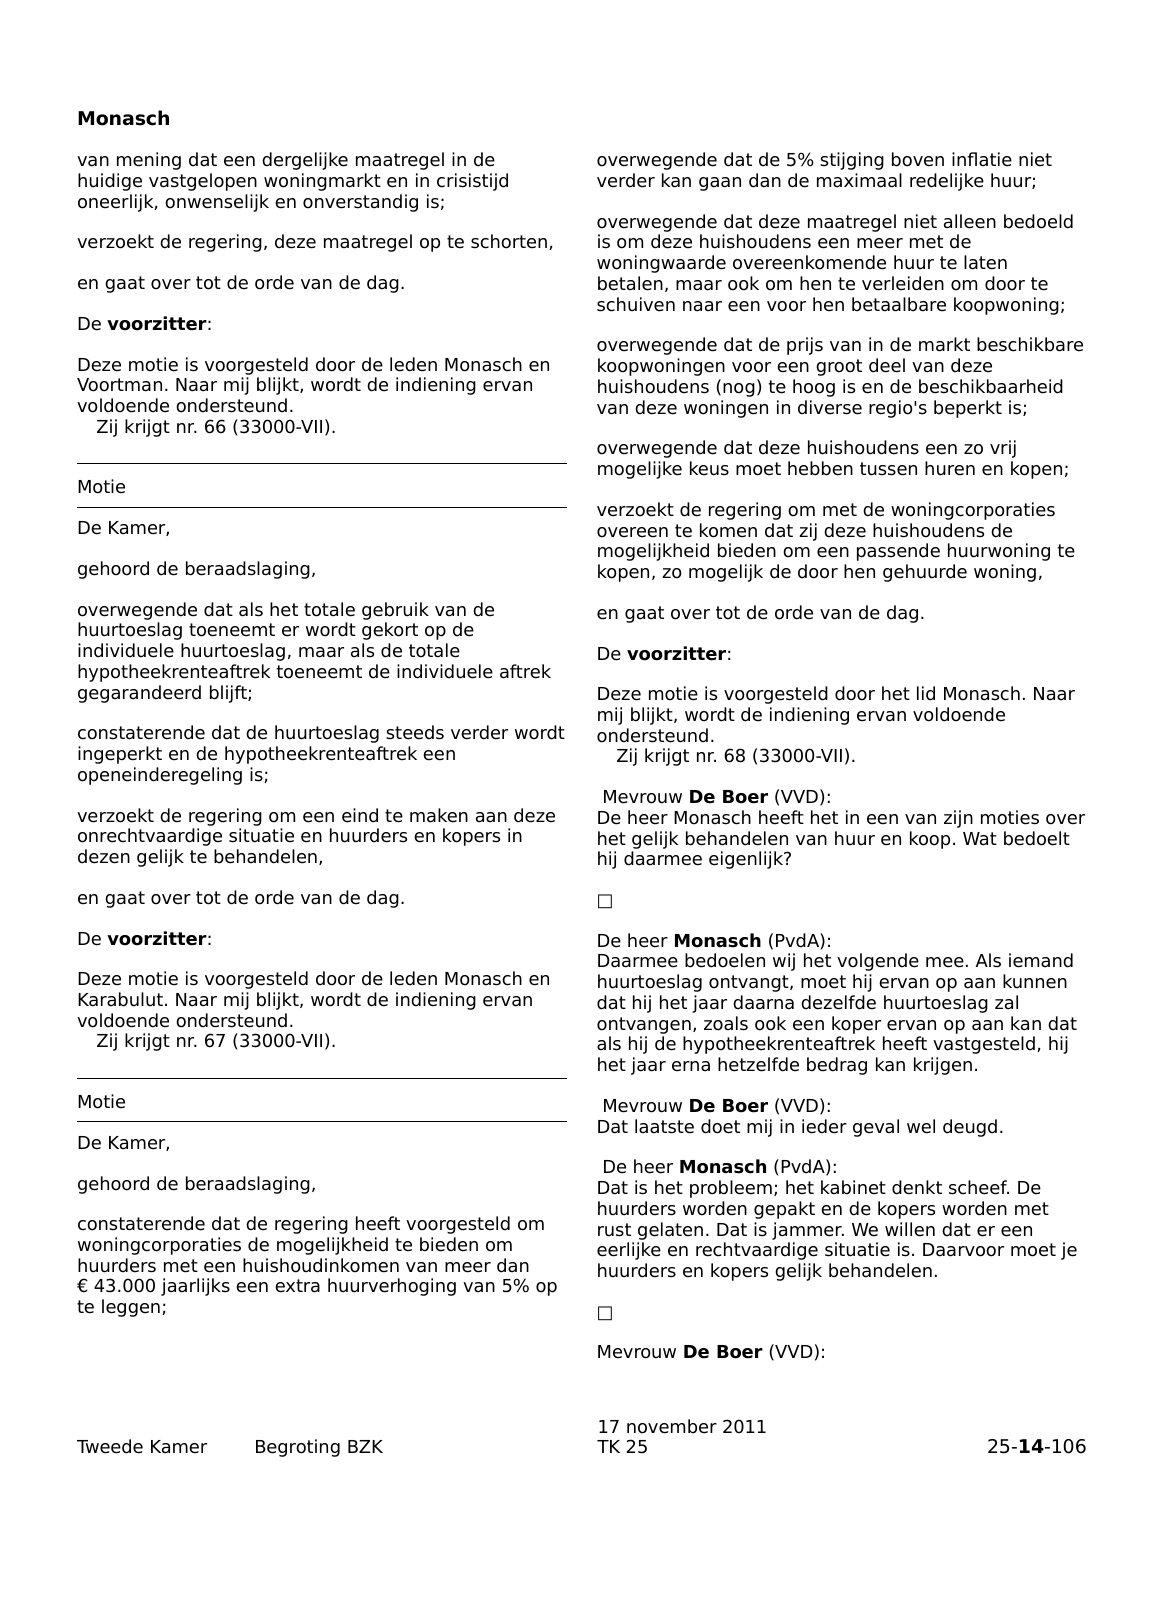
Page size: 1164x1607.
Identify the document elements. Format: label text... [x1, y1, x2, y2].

text Mevrouw De Boer (VVD): [596, 1342, 1087, 1363]
text De heer Monasch (PvdA): [596, 931, 1087, 951]
text De Kamer, [77, 1133, 567, 1153]
text constaterende dat de regering heeft voorgesteld om woningcorporaties de mogelijkheid te bieden om huurders met een huishoudinkomen van meer dan € 43.000 jaarlijks een extra huurverhoging van 5% op te leggen; [77, 1214, 567, 1318]
text overwegende dat als het totale gebruik van de huurtoeslag toeneemt er wordt gekort op de individuele huurtoeslag, maar als de totale hypotheekrenteaftrek toeneemt de individuele aftrek gegarandeerd blijft; [77, 599, 567, 703]
text Motie [77, 1092, 567, 1113]
text Dat laatste doet mij in ieder geval wel deugd. [596, 1116, 1087, 1137]
text De heer Monasch heeft het in een van zijn moties over het gelijk behandelen van huur en koop. Wat bedoelt hij daarmee eigenlijk? [596, 808, 1087, 870]
text en gaat over tot de orde van de dag. [596, 603, 1087, 623]
text Motie [77, 477, 567, 498]
text Zij krijgt nr. 67 (33000-VII). [77, 1031, 567, 1052]
text Dat is het probleem; het kabinet denkt scheef. De huurders worden gepakt en de kopers worden met rust gelaten. Dat is jammer. We willen dat er een eerlijke en rechtvaardige situatie is. Daarvoor moet je huurders en kopers gelijk behandelen. [596, 1178, 1087, 1282]
text De voorzitter: [77, 928, 567, 949]
text □ [596, 1302, 1087, 1322]
text gehoord de beraadslaging, [77, 1173, 567, 1194]
text Zij krijgt nr. 68 (33000-VII). [596, 746, 1087, 767]
text Daarmee bedoelen wij het volgende mee. Als iemand huurtoeslag ontvangt, moet hij ervan op aan kunnen dat hij het jaar daarna dezelfde huurtoeslag zal ontvangen, zoals ook een koper ervan op aan kan dat als hij de hypotheekrenteaftrek heeft vastgesteld, hij het jaar erna hetzelfde bedrag kan krijgen. [596, 951, 1087, 1076]
text overwegende dat de 5% stijging boven inflatie niet verder kan gaan dan de maximaal redelijke huur; [596, 150, 1087, 192]
text Mevrouw De Boer (VVD): [596, 1096, 1087, 1116]
text van mening dat een dergelijke maatregel in de huidige vastgelopen woningmarkt en in crisistijd oneerlijk, onwenselijk en onverstandig is; [77, 150, 567, 212]
text Deze motie is voorgesteld door het lid Monasch. Naar mij blijkt, wordt de indiening ervan voldoende ondersteund. [596, 684, 1087, 746]
text De heer Monasch (PvdA): [596, 1157, 1087, 1178]
text overwegende dat deze maatregel niet alleen bedoeld is om deze huishoudens een meer met de woningwaarde overeenkomende huur te laten betalen, maar ook om hen te verleiden om door te schuiven naar een voor hen betaalbare koopwoning; [596, 212, 1087, 315]
text Mevrouw De Boer (VVD): [596, 787, 1087, 808]
text verzoekt de regering, deze maatregel op te schorten, [77, 232, 567, 253]
text De voorzitter: [596, 643, 1087, 664]
text verzoekt de regering om een eind te maken aan deze onrechtvaardige situatie en huurders en kopers in dezen gelijk te behandelen, [77, 805, 567, 868]
text constaterende dat de huurtoeslag steeds verder wordt ingeperkt en de hypotheekrenteaftrek een openeinderegeling is; [77, 723, 567, 785]
text □ [596, 890, 1087, 911]
text De voorzitter: [77, 314, 567, 334]
text gehoord de beraadslaging, [77, 559, 567, 579]
text en gaat over tot de orde van de dag. [77, 273, 567, 294]
text Deze motie is voorgesteld door de leden Monasch en Karabulut. Naar mij blijkt, wordt de indiening ervan voldoende ondersteund. [77, 969, 567, 1031]
text overwegende dat deze huishoudens een zo vrij mogelijke keus moet hebben tussen huren en kopen; [596, 438, 1087, 480]
text Zij krijgt nr. 66 (33000-VII). [77, 417, 567, 437]
text De Kamer, [77, 518, 567, 539]
text Deze motie is voorgesteld door de leden Monasch en Voortman. Naar mij blijkt, wordt de indiening ervan voldoende ondersteund. [77, 354, 567, 417]
text verzoekt de regering om met de woningcorporaties overeen te komen dat zij deze huishoudens de mogelijkheid bieden om een passende huurwoning te kopen, zo mogelijk de door hen gehuurde woning, [596, 500, 1087, 583]
text en gaat over tot de orde van de dag. [77, 888, 567, 908]
text overwegende dat de prijs van in de markt beschikbare koopwoningen voor een groot deel van deze huishoudens (nog) te hoog is en de beschikbaarheid van deze woningen in diverse regio's beperkt is; [596, 335, 1087, 418]
